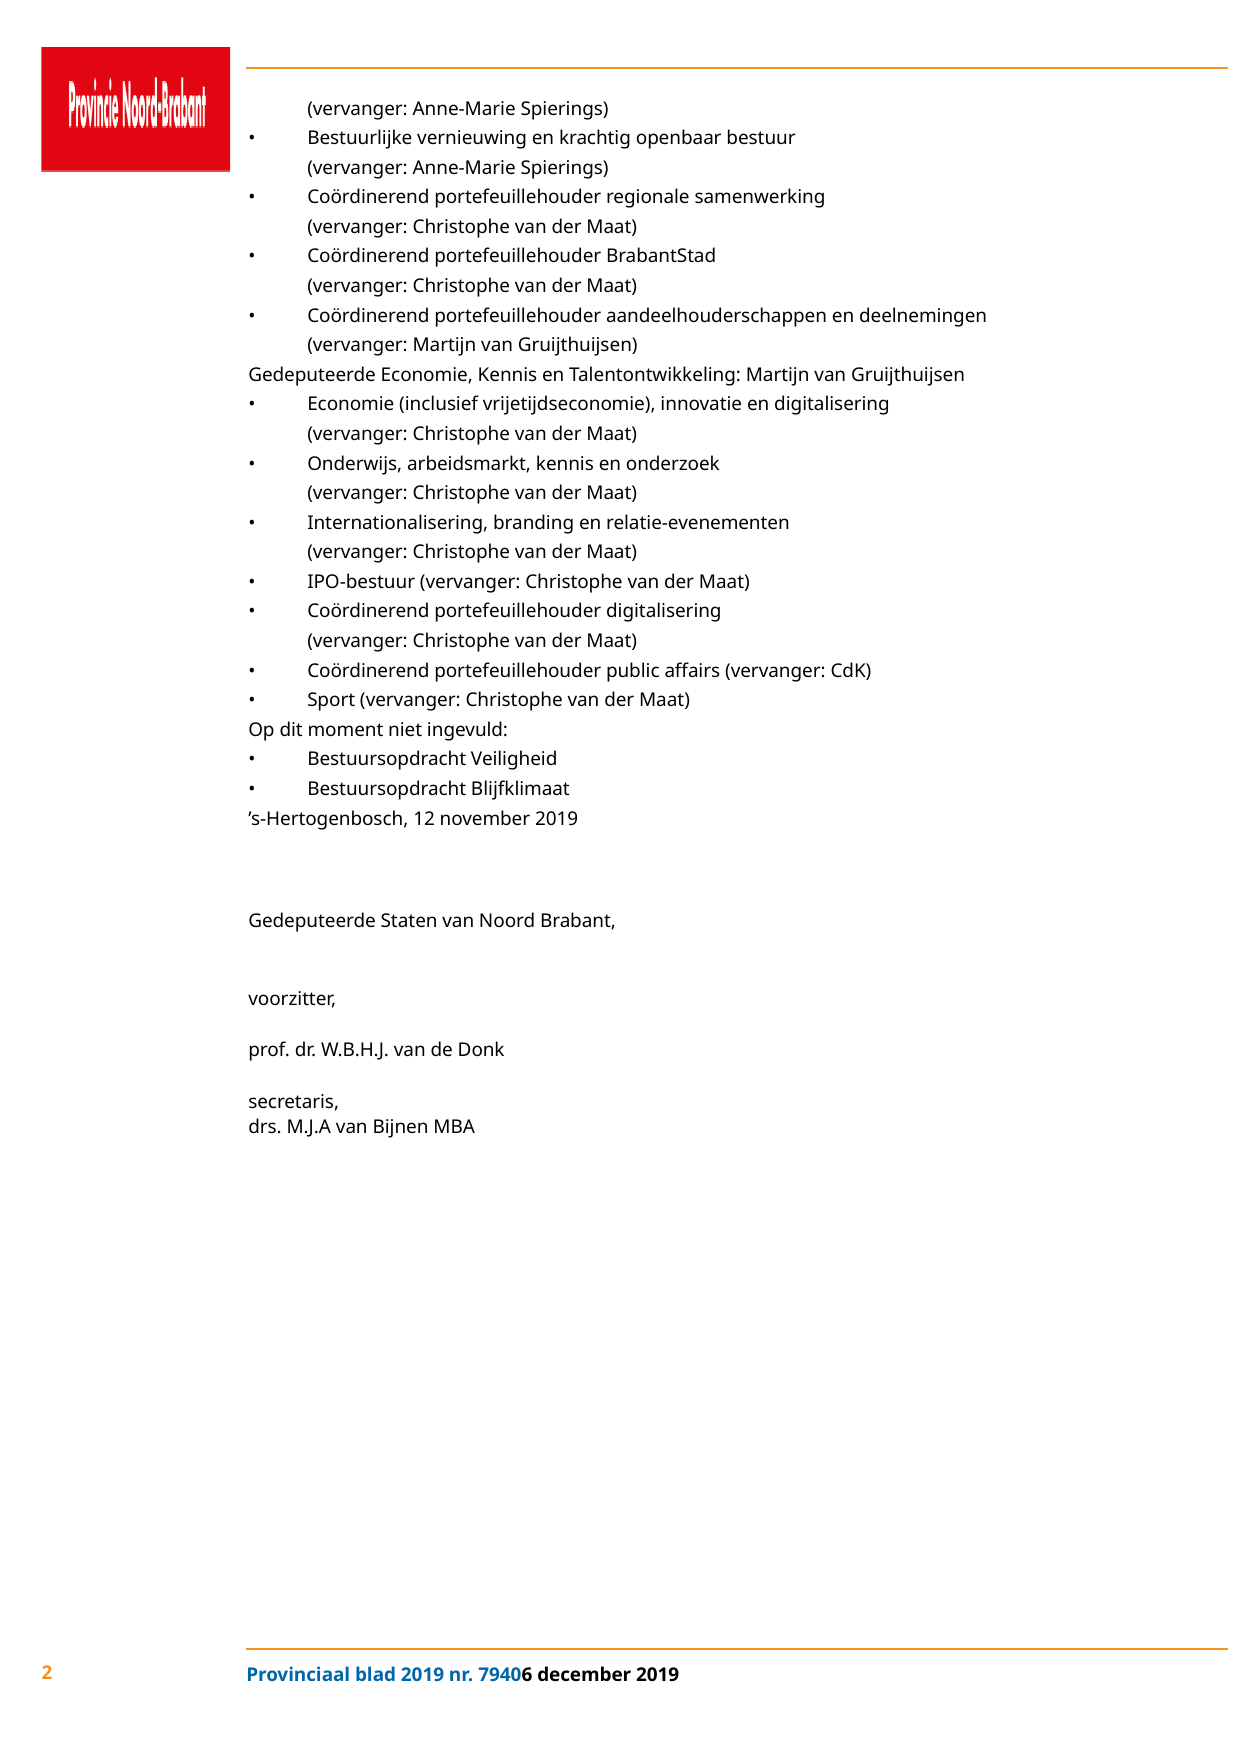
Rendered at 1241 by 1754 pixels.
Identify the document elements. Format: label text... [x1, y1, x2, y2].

list Bestuurlijke vernieuwing en krachtig openbaar bestuur [248, 124, 1152, 150]
list Internationalisering, branding en relatie-evenementen [248, 509, 1152, 535]
text secretaris, [248, 1088, 1152, 1113]
list (vervanger: Anne-Marie Spierings) [248, 95, 1152, 121]
list (vervanger: Christophe van der Maat) [248, 420, 1152, 446]
list (vervanger: Christophe van der Maat) [248, 538, 1152, 564]
text Op dit moment niet ingevuld: [248, 716, 1152, 742]
list Onderwijs, arbeidsmarkt, kennis en onderzoek [248, 450, 1152, 476]
list (vervanger: Christophe van der Maat) [248, 213, 1152, 239]
list Bestuursopdracht Veiligheid [248, 746, 1152, 771]
text voorzitter, [248, 985, 1152, 1011]
list Bestuursopdracht Blijfklimaat [248, 775, 1152, 801]
list Coördinerend portefeuillehouder BrabantStad [248, 243, 1152, 268]
list Economie (inclusief vrijetijdseconomie), innovatie en digitalisering [248, 391, 1152, 416]
list (vervanger: Martijn van Gruijthuijsen) [248, 331, 1152, 357]
list Coördinerend portefeuillehouder regionale samenwerking [248, 183, 1152, 209]
list (vervanger: Christophe van der Maat) [248, 479, 1152, 505]
picture [41, 47, 231, 172]
list (vervanger: Christophe van der Maat) [248, 627, 1152, 653]
text ’s-Hertogenbosch, 12 november 2019 [248, 805, 1152, 831]
list IPO-bestuur (vervanger: Christophe van der Maat) [248, 568, 1152, 594]
list Coördinerend portefeuillehouder public affairs (vervanger: CdK) [248, 657, 1152, 683]
text drs. M.J.A van Bijnen MBA [248, 1113, 1152, 1139]
text prof. dr. W.B.H.J. van de Donk [248, 1036, 1152, 1062]
list (vervanger: Anne-Marie Spierings) [248, 154, 1152, 180]
list Sport (vervanger: Christophe van der Maat) [248, 686, 1152, 712]
list Coördinerend portefeuillehouder digitalisering [248, 598, 1152, 623]
text Gedeputeerde Economie, Kennis en Talentontwikkeling: Martijn van Gruijthuijsen [248, 361, 1152, 387]
list Coördinerend portefeuillehouder aandeelhouderschappen en deelnemingen [248, 302, 1152, 328]
list (vervanger: Christophe van der Maat) [248, 272, 1152, 298]
text Gedeputeerde Staten van Noord Brabant, [248, 908, 1152, 933]
